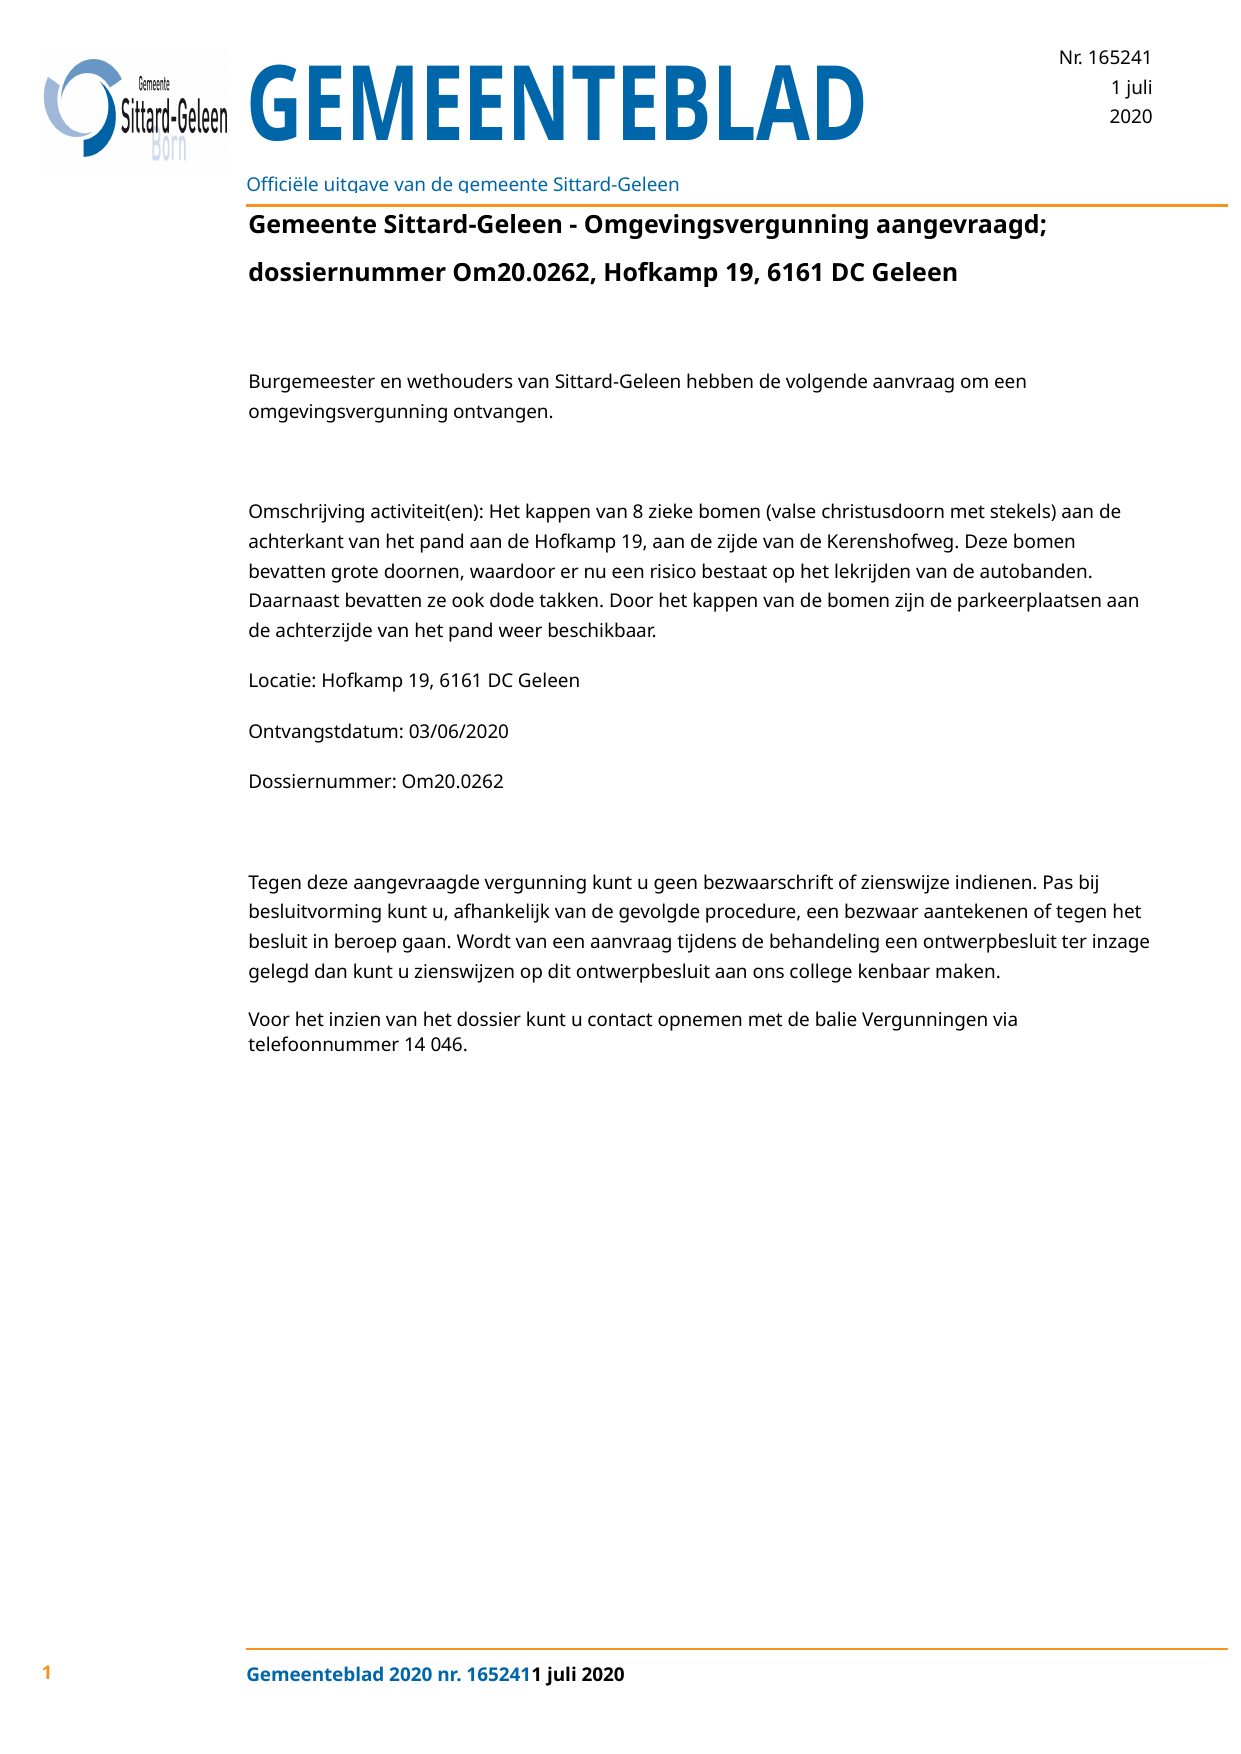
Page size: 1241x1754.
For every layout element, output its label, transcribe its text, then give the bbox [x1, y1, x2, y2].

text Tegen deze aangevraagde vergunning kunt u geen bezwaarschrift of zienswijze indienen. Pas bij besluitvorming kunt u, afhankelijk van de gevolgde procedure, een bezwaar aantekenen of tegen het besluit in beroep gaan. Wordt van een aanvraag tijdens de behandeling een ontwerpbesluit ter inzage gelegd dan kunt u zienswijzen op dit ontwerpbesluit aan ons college kenbaar maken. [248, 869, 1152, 984]
text Ontvangstdatum: 03/06/2020 [248, 718, 1152, 744]
text Gemeente Sittard-Geleen - Omgevingsvergunning aangevraagd; dossiernummer Om20.0262, Hofkamp 19, 6161 DC Geleen [248, 207, 1152, 288]
text Dossiernummer: Om20.0262 [248, 768, 1152, 794]
text Omschrijving activiteit(en): Het kappen van 8 zieke bomen (valse christusdoorn met stekels) aan de achterkant van het pand aan de Hofkamp 19, aan de zijde van de Kerenshofweg. Deze bomen bevatten grote doornen, waardoor er nu een risico bestaat op het lekrijden van de autobanden. Daarnaast bevatten ze ook dode takken. Door het kappen van de bomen zijn de parkeerplaatsen aan de achterzijde van het pand weer beschikbaar. [248, 499, 1152, 643]
text Voor het inzien van het dossier kunt u contact opnemen met de balie Vergunningen via telefoonnummer 14 046. [248, 1006, 1152, 1057]
text Locatie: Hofkamp 19, 6161 DC Geleen [248, 667, 1152, 693]
picture [41, 47, 231, 172]
text Burgemeester en wethouders van Sittard-Geleen hebben de volgende aanvraag om een omgevingsvergunning ontvangen. [248, 368, 1152, 424]
